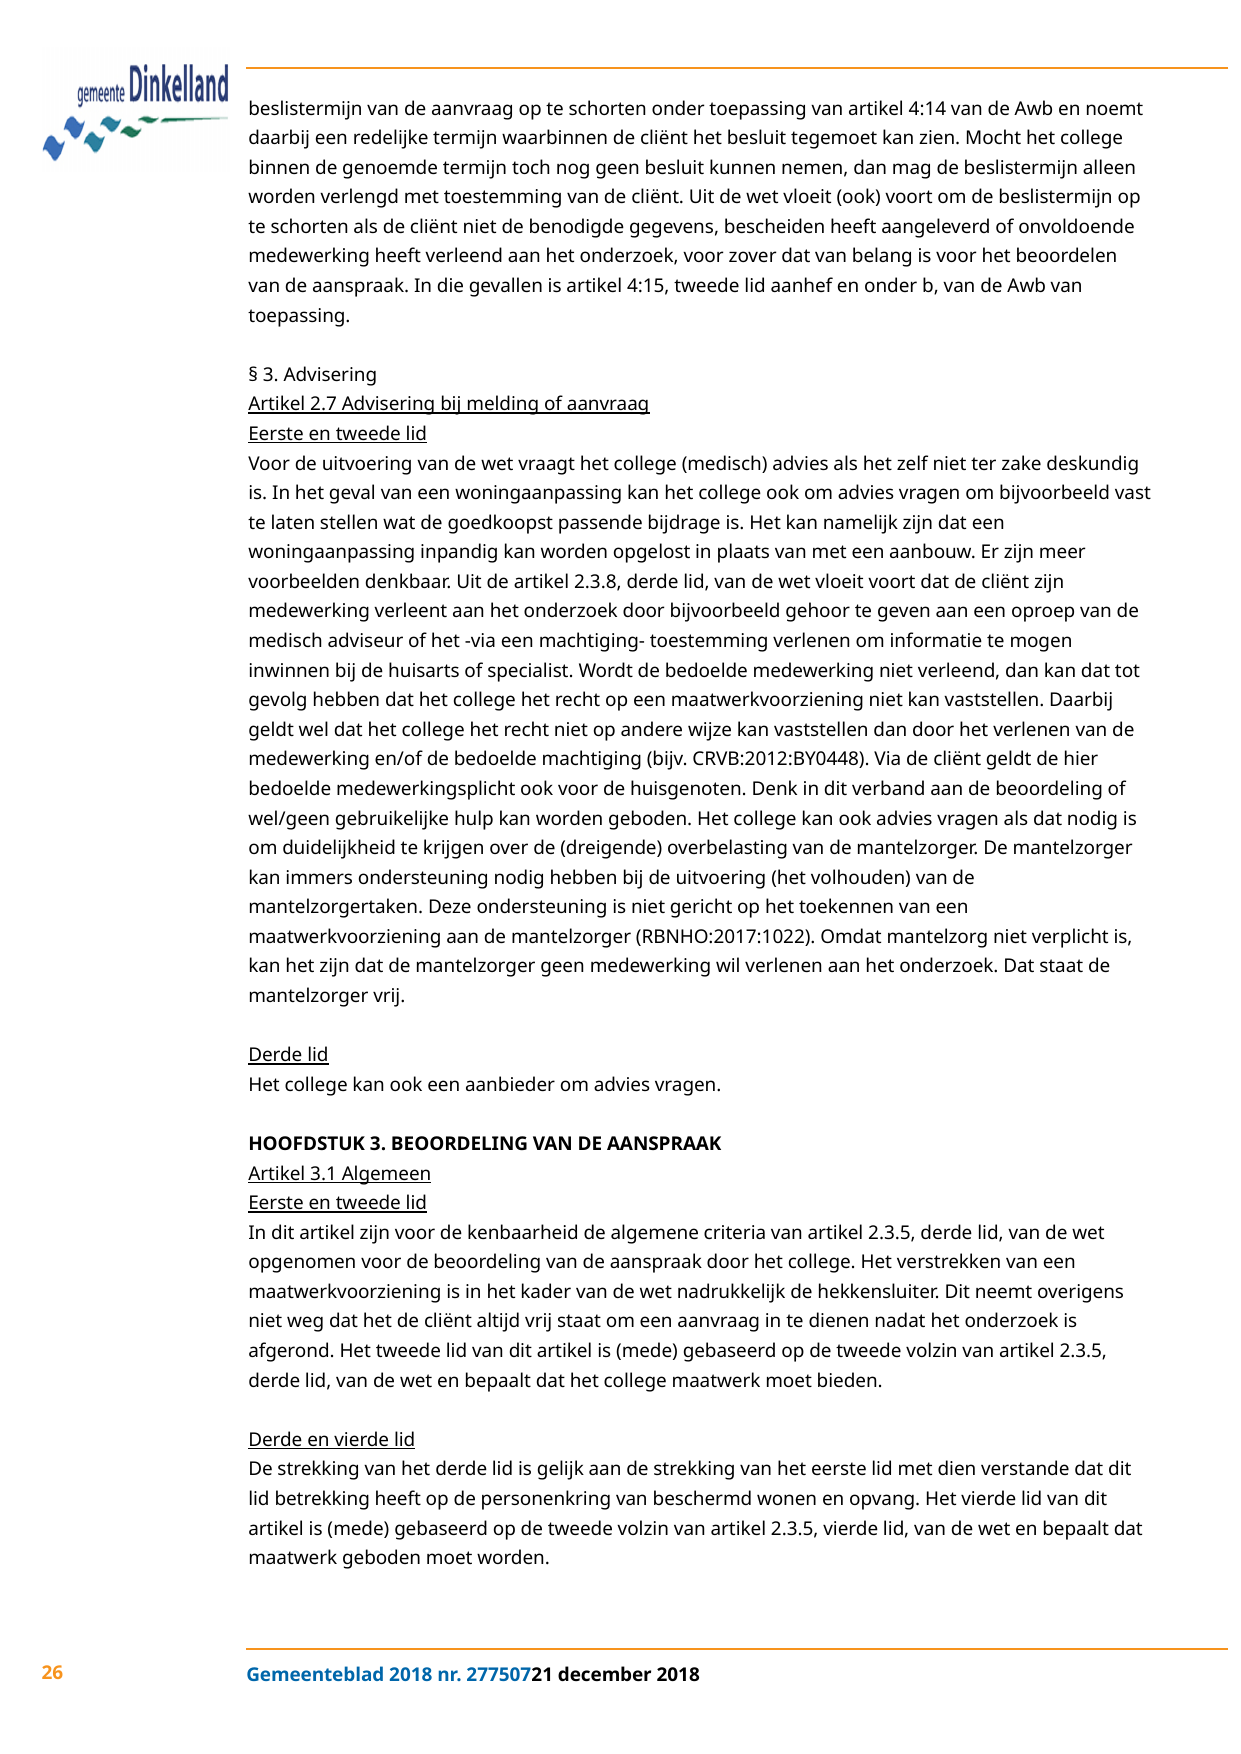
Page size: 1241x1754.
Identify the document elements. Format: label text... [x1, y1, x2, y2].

text HOOFDSTUK 3. BEOORDELING VAN DE AANSPRAAK [248, 1130, 1152, 1156]
text beslistermijn van de aanvraag op te schorten onder toepassing van artikel 4:14 van de Awb en noemt daarbij een redelijke termijn waarbinnen de cliënt het besluit tegemoet kan zien. Mocht het college binnen de genoemde termijn toch nog geen besluit kunnen nemen, dan mag de beslistermijn alleen worden verlengd met toestemming van de cliënt. Uit de wet vloeit (ook) voort om de beslistermijn op te schorten als de cliënt niet de benodigde gegevens, bescheiden heeft aangeleverd of onvoldoende medewerking heeft verleend aan het onderzoek, voor zover dat van belang is voor het beoordelen van de aanspraak. In die gevallen is artikel 4:15, tweede lid aanhef en onder b, van de Awb van toepassing. [248, 95, 1152, 328]
text Het college kan ook een aanbieder om advies vragen. [248, 1071, 1152, 1097]
picture [41, 47, 231, 172]
text § 3. Advisering [248, 361, 1152, 387]
text Artikel 2.7 Advisering bij melding of aanvraag [248, 391, 1152, 416]
text Derde en vierde lid [248, 1426, 1152, 1452]
text Derde lid [248, 1041, 1152, 1067]
text Artikel 3.1 Algemeen [248, 1160, 1152, 1186]
text De strekking van het derde lid is gelijk aan de strekking van het eerste lid met dien verstande dat dit lid betrekking heeft op de personenkring van beschermd wonen en opvang. Het vierde lid van dit artikel is (mede) gebaseerd op de tweede volzin van artikel 2.3.5, vierde lid, van de wet en bepaalt dat maatwerk geboden moet worden. [248, 1456, 1152, 1570]
text In dit artikel zijn voor de kenbaarheid de algemene criteria van artikel 2.3.5, derde lid, van de wet opgenomen voor de beoordeling van de aanspraak door het college. Het verstrekken van een maatwerkvoorziening is in het kader van de wet nadrukkelijk de hekkensluiter. Dit neemt overigens niet weg dat het de cliënt altijd vrij staat om een aanvraag in te dienen nadat het onderzoek is afgerond. Het tweede lid van dit artikel is (mede) gebaseerd op de tweede volzin van artikel 2.3.5, derde lid, van de wet en bepaalt dat het college maatwerk moet bieden. [248, 1219, 1152, 1393]
text Voor de uitvoering van de wet vraagt het college (medisch) advies als het zelf niet ter zake deskundig is. In het geval van een woningaanpassing kan het college ook om advies vragen om bijvoorbeeld vast te laten stellen wat de goedkoopst passende bijdrage is. Het kan namelijk zijn dat een woningaanpassing inpandig kan worden opgelost in plaats van met een aanbouw. Er zijn meer voorbeelden denkbaar. Uit de artikel 2.3.8, derde lid, van de wet vloeit voort dat de cliënt zijn medewerking verleent aan het onderzoek door bijvoorbeeld gehoor te geven aan een oproep van de medisch adviseur of het -via een machtiging- toestemming verlenen om informatie te mogen inwinnen bij de huisarts of specialist. Wordt de bedoelde medewerking niet verleend, dan kan dat tot gevolg hebben dat het college het recht op een maatwerkvoorziening niet kan vaststellen. Daarbij geldt wel dat het college het recht niet op andere wijze kan vaststellen dan door het verlenen van de medewerking en/of de bedoelde machtiging (bijv. CRVB:2012:BY0448). Via de cliënt geldt de hier bedoelde medewerkingsplicht ook voor de huisgenoten. Denk in dit verband aan de beoordeling of wel/geen gebruikelijke hulp kan worden geboden. Het college kan ook advies vragen als dat nodig is om duidelijkheid te krijgen over de (dreigende) overbelasting van de mantelzorger. De mantelzorger kan immers ondersteuning nodig hebben bij de uitvoering (het volhouden) van de mantelzorgertaken. Deze ondersteuning is niet gericht op het toekennen van een maatwerkvoorziening aan de mantelzorger (RBNHO:2017:1022). Omdat mantelzorg niet verplicht is, kan het zijn dat de mantelzorger geen medewerking wil verlenen aan het onderzoek. Dat staat de mantelzorger vrij. [248, 450, 1152, 1008]
text Eerste en tweede lid [248, 420, 1152, 446]
text Eerste en tweede lid [248, 1189, 1152, 1215]
